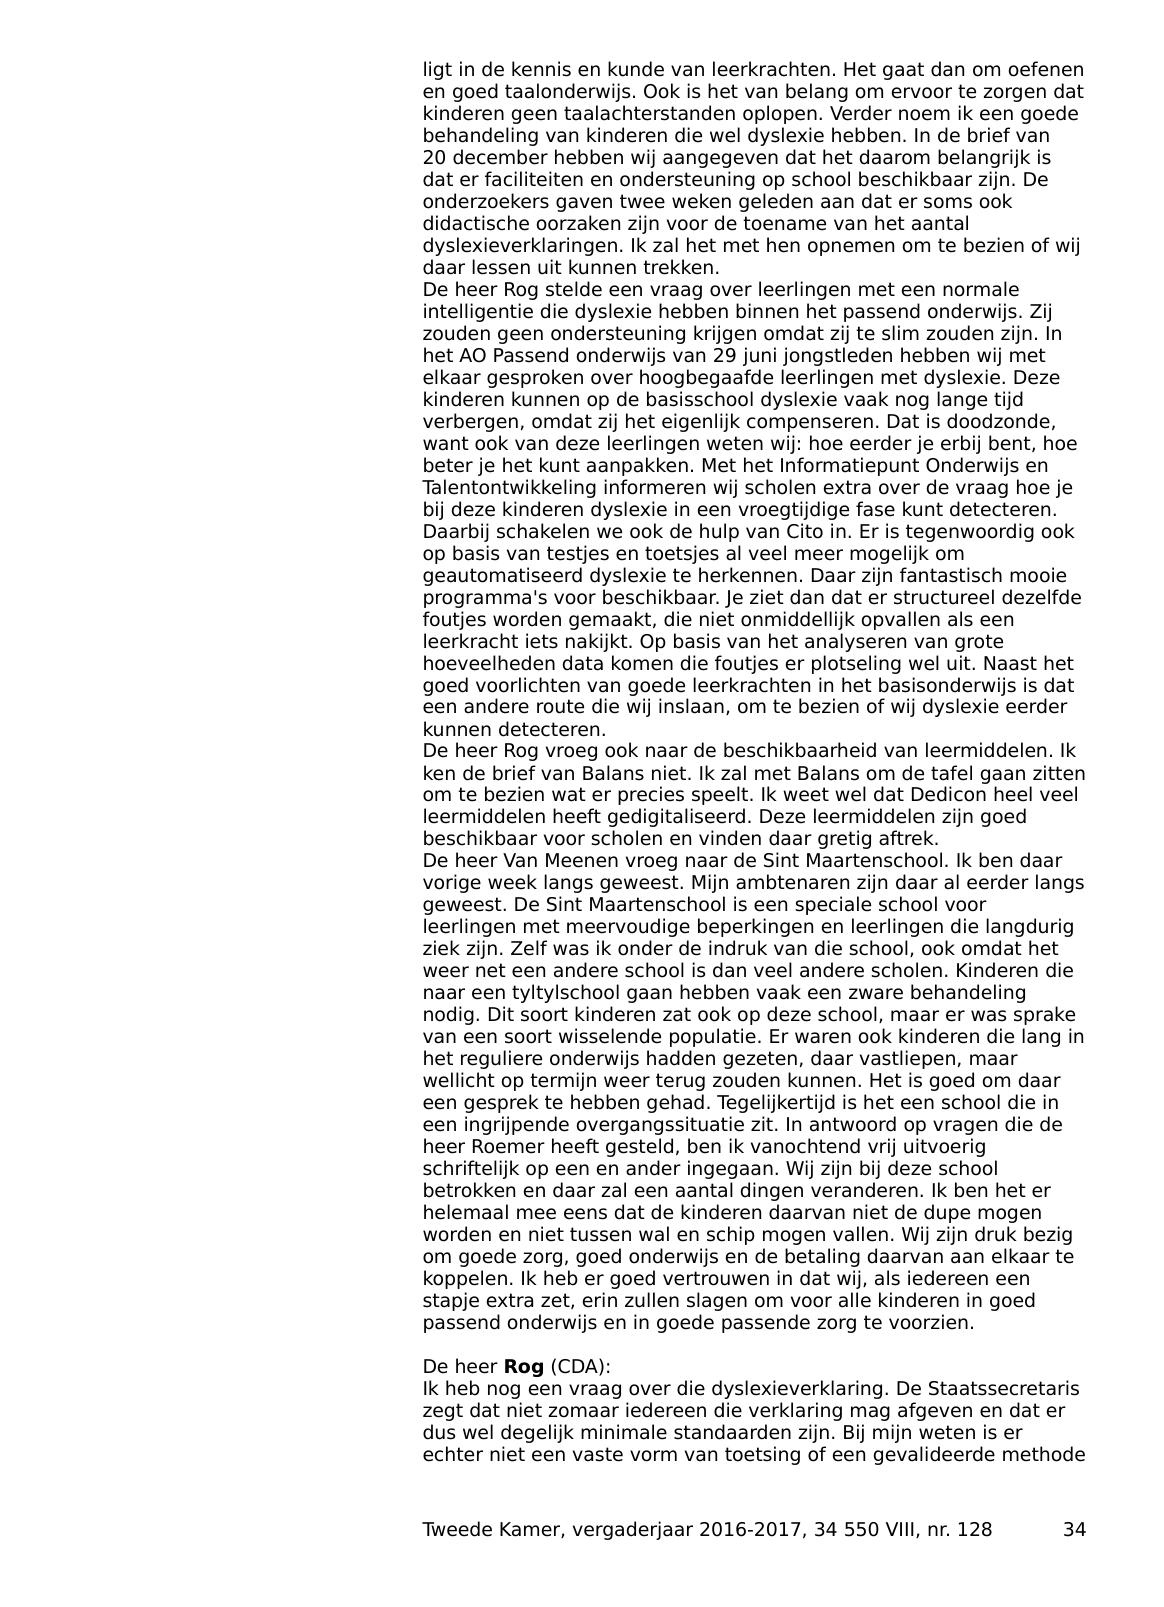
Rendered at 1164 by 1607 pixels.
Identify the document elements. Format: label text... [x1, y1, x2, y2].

text Ik heb nog een vraag over die dyslexieverklaring. De Staatssecretaris zegt dat niet zomaar iedereen die verklaring mag afgeven en dat er dus wel degelijk minimale standaarden zijn. Bij mijn weten is er echter niet een vaste vorm van toetsing of een gevalideerde methode [422, 1378, 1087, 1466]
text De heer Rog vroeg ook naar de beschikbaarheid van leermiddelen. Ik ken de brief van Balans niet. Ik zal met Balans om de tafel gaan zitten om te bezien wat er precies speelt. Ik weet wel dat Dedicon heel veel leermiddelen heeft gedigitaliseerd. Deze leermiddelen zijn goed beschikbaar voor scholen en vinden daar gretig aftrek. [422, 740, 1087, 850]
text De heer Rog stelde een vraag over leerlingen met een normale intelligentie die dyslexie hebben binnen het passend onderwijs. Zij zouden geen ondersteuning krijgen omdat zij te slim zouden zijn. In het AO Passend onderwijs van 29 juni jongstleden hebben wij met elkaar gesproken over hoogbegaafde leerlingen met dyslexie. Deze kinderen kunnen op de basisschool dyslexie vaak nog lange tijd verbergen, omdat zij het eigenlijk compenseren. Dat is doodzonde, want ook van deze leerlingen weten wij: hoe eerder je erbij bent, hoe beter je het kunt aanpakken. Met het Informatiepunt Onderwijs en Talentontwikkeling informeren wij scholen extra over de vraag hoe je bij deze kinderen dyslexie in een vroegtijdige fase kunt detecteren. Daarbij schakelen we ook de hulp van Cito in. Er is tegenwoordig ook op basis van testjes en toetsjes al veel meer mogelijk om geautomatiseerd dyslexie te herkennen. Daar zijn fantastisch mooie programma's voor beschikbaar. Je ziet dan dat er structureel dezelfde foutjes worden gemaakt, die niet onmiddellijk opvallen als een leerkracht iets nakijkt. Op basis van het analyseren van grote hoeveelheden data komen die foutjes er plotseling wel uit. Naast het goed voorlichten van goede leerkrachten in het basisonderwijs is dat een andere route die wij inslaan, om te bezien of wij dyslexie eerder kunnen detecteren. [422, 279, 1087, 740]
text De heer Rog (CDA): [422, 1356, 1087, 1378]
text ligt in de kennis en kunde van leerkrachten. Het gaat dan om oefenen en goed taalonderwijs. Ook is het van belang om ervoor te zorgen dat kinderen geen taalachterstanden oplopen. Verder noem ik een goede behandeling van kinderen die wel dyslexie hebben. In de brief van 20 december hebben wij aangegeven dat het daarom belangrijk is dat er faciliteiten en ondersteuning op school beschikbaar zijn. De onderzoekers gaven twee weken geleden aan dat er soms ook didactische oorzaken zijn voor de toename van het aantal dyslexieverklaringen. Ik zal het met hen opnemen om te bezien of wij daar lessen uit kunnen trekken. [422, 59, 1087, 279]
text De heer Van Meenen vroeg naar de Sint Maartenschool. Ik ben daar vorige week langs geweest. Mijn ambtenaren zijn daar al eerder langs geweest. De Sint Maartenschool is een speciale school voor leerlingen met meervoudige beperkingen en leerlingen die langdurig ziek zijn. Zelf was ik onder de indruk van die school, ook omdat het weer net een andere school is dan veel andere scholen. Kinderen die naar een tyltylschool gaan hebben vaak een zware behandeling nodig. Dit soort kinderen zat ook op deze school, maar er was sprake van een soort wisselende populatie. Er waren ook kinderen die lang in het reguliere onderwijs hadden gezeten, daar vastliepen, maar wellicht op termijn weer terug zouden kunnen. Het is goed om daar een gesprek te hebben gehad. Tegelijkertijd is het een school die in een ingrijpende overgangssituatie zit. In antwoord op vragen die de heer Roemer heeft gesteld, ben ik vanochtend vrij uitvoerig schriftelijk op een en ander ingegaan. Wij zijn bij deze school betrokken en daar zal een aantal dingen veranderen. Ik ben het er helemaal mee eens dat de kinderen daarvan niet de dupe mogen worden en niet tussen wal en schip mogen vallen. Wij zijn druk bezig om goede zorg, goed onderwijs en de betaling daarvan aan elkaar te koppelen. Ik heb er goed vertrouwen in dat wij, als iedereen een stapje extra zet, erin zullen slagen om voor alle kinderen in goed passend onderwijs en in goede passende zorg te voorzien. [422, 850, 1087, 1334]
